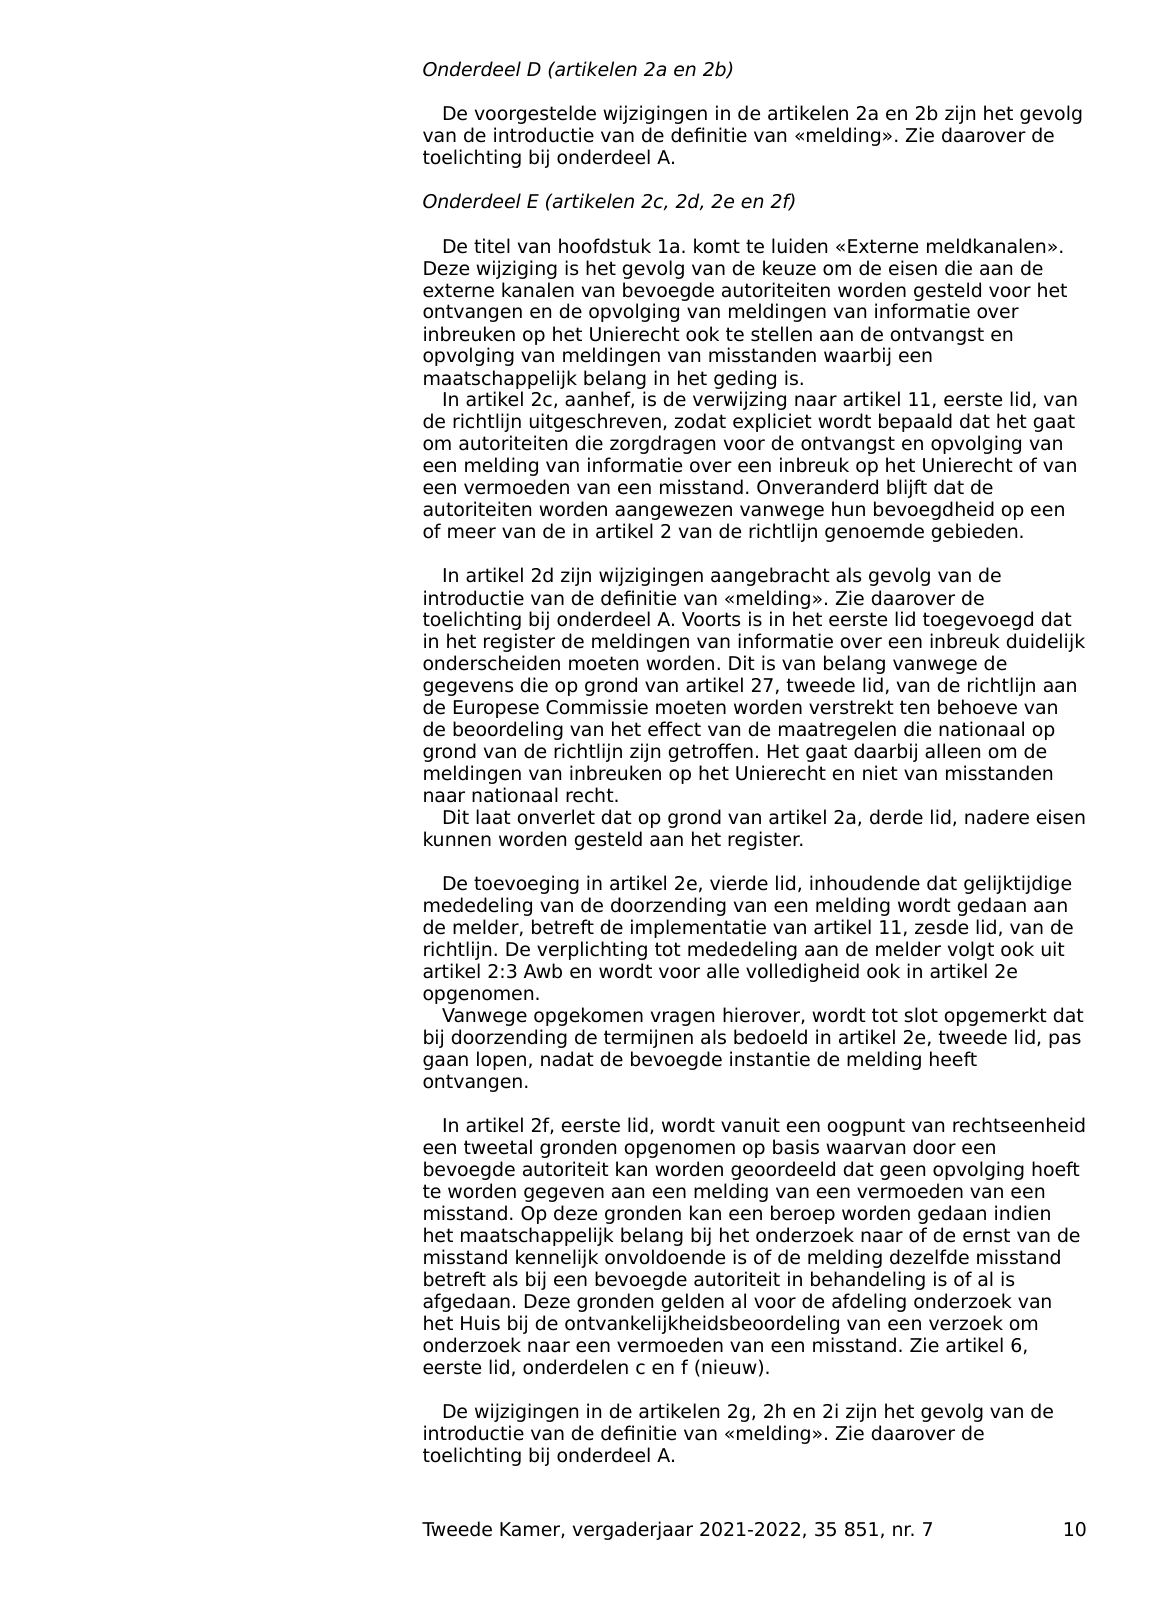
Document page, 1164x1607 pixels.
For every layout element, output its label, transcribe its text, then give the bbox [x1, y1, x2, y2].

subtitle Onderdeel D (artikelen 2a en 2b) [422, 59, 1087, 81]
text Dit laat onverlet dat op grond van artikel 2a, derde lid, nadere eisen kunnen worden gesteld aan het register. [422, 807, 1087, 851]
text Vanwege opgekomen vragen hierover, wordt tot slot opgemerkt dat bij doorzending de termijnen als bedoeld in artikel 2e, tweede lid, pas gaan lopen, nadat de bevoegde instantie de melding heeft ontvangen. [422, 1005, 1087, 1093]
text In artikel 2c, aanhef, is de verwijzing naar artikel 11, eerste lid, van de richtlijn uitgeschreven, zodat expliciet wordt bepaald dat het gaat om autoriteiten die zorgdragen voor de ontvangst en opvolging van een melding van informatie over een inbreuk op het Unierecht of van een vermoeden van een misstand. Onveranderd blijft dat de autoriteiten worden aangewezen vanwege hun bevoegdheid op een of meer van de in artikel 2 van de richtlijn genoemde gebieden. [422, 389, 1087, 543]
subtitle Onderdeel E (artikelen 2c, 2d, 2e en 2f) [422, 191, 1087, 213]
text In artikel 2f, eerste lid, wordt vanuit een oogpunt van rechtseenheid een tweetal gronden opgenomen op basis waarvan door een bevoegde autoriteit kan worden geoordeeld dat geen opvolging hoeft te worden gegeven aan een melding van een vermoeden van een misstand. Op deze gronden kan een beroep worden gedaan indien het maatschappelijk belang bij het onderzoek naar of de ernst van de misstand kennelijk onvoldoende is of de melding dezelfde misstand betreft als bij een bevoegde autoriteit in behandeling is of al is afgedaan. Deze gronden gelden al voor de afdeling onderzoek van het Huis bij de ontvankelijkheidsbeoordeling van een verzoek om onderzoek naar een vermoeden van een misstand. Zie artikel 6, eerste lid, onderdelen c en f (nieuw). [422, 1115, 1087, 1379]
text De wijzigingen in de artikelen 2g, 2h en 2i zijn het gevolg van de introductie van de definitie van «melding». Zie daarover de toelichting bij onderdeel A. [422, 1401, 1087, 1467]
text In artikel 2d zijn wijzigingen aangebracht als gevolg van de introductie van de definitie van «melding». Zie daarover de toelichting bij onderdeel A. Voorts is in het eerste lid toegevoegd dat in het register de meldingen van informatie over een inbreuk duidelijk onderscheiden moeten worden. Dit is van belang vanwege de gegevens die op grond van artikel 27, tweede lid, van de richtlijn aan de Europese Commissie moeten worden verstrekt ten behoeve van de beoordeling van het effect van de maatregelen die nationaal op grond van de richtlijn zijn getroffen. Het gaat daarbij alleen om de meldingen van inbreuken op het Unierecht en niet van misstanden naar nationaal recht. [422, 565, 1087, 807]
text De toevoeging in artikel 2e, vierde lid, inhoudende dat gelijktijdige mededeling van de doorzending van een melding wordt gedaan aan de melder, betreft de implementatie van artikel 11, zesde lid, van de richtlijn. De verplichting tot mededeling aan de melder volgt ook uit artikel 2:3 Awb en wordt voor alle volledigheid ook in artikel 2e opgenomen. [422, 873, 1087, 1005]
text De titel van hoofdstuk 1a. komt te luiden «Externe meldkanalen». Deze wijziging is het gevolg van de keuze om de eisen die aan de externe kanalen van bevoegde autoriteiten worden gesteld voor het ontvangen en de opvolging van meldingen van informatie over inbreuken op het Unierecht ook te stellen aan de ontvangst en opvolging van meldingen van misstanden waarbij een maatschappelijk belang in het geding is. [422, 236, 1087, 389]
text De voorgestelde wijzigingen in de artikelen 2a en 2b zijn het gevolg van de introductie van de definitie van «melding». Zie daarover de toelichting bij onderdeel A. [422, 103, 1087, 169]
